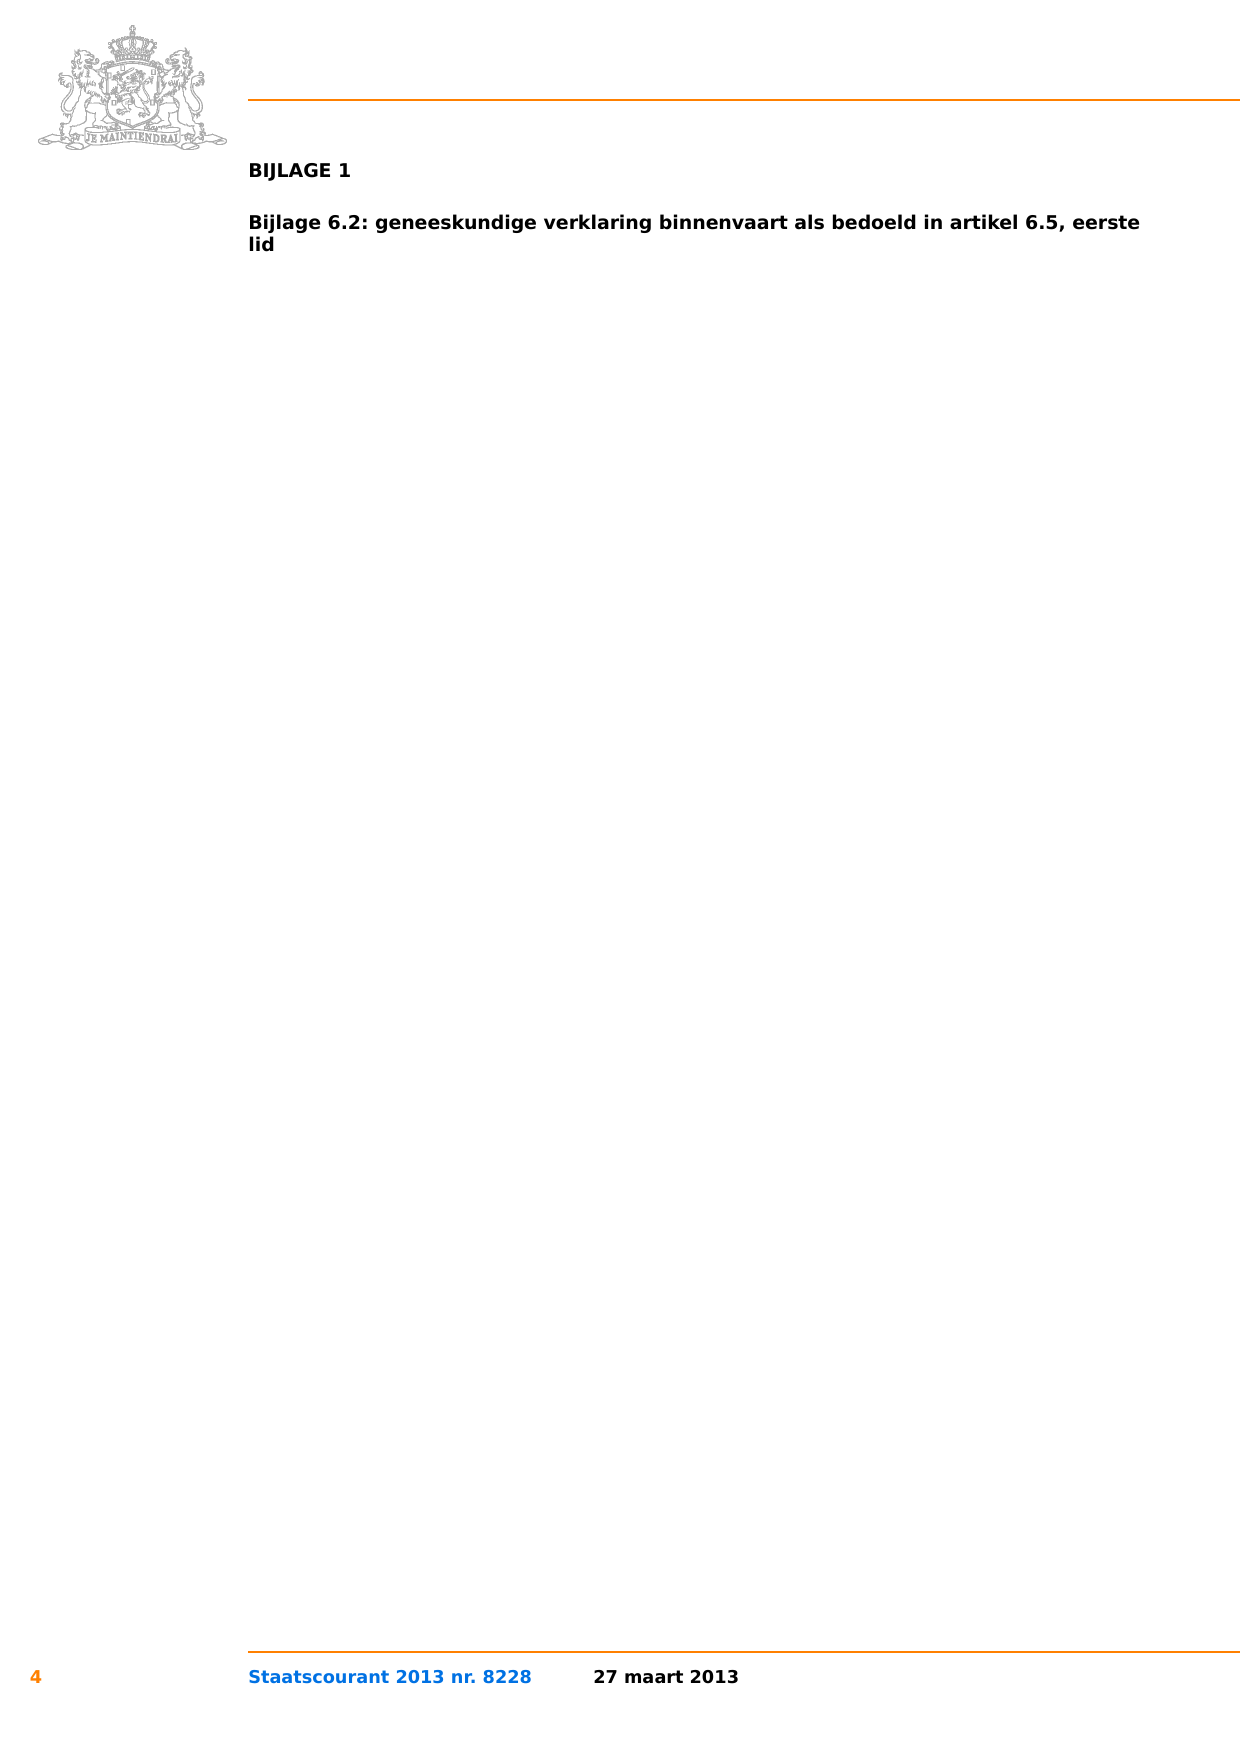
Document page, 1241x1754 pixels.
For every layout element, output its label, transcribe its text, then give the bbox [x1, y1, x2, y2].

picture [38, 25, 227, 150]
subtitle BIJLAGE 1 [248, 160, 1163, 182]
subtitle Bijlage 6.2: geneeskundige verklaring binnenvaart als bedoeld in artikel 6.5, eerste lid [248, 212, 1163, 256]
